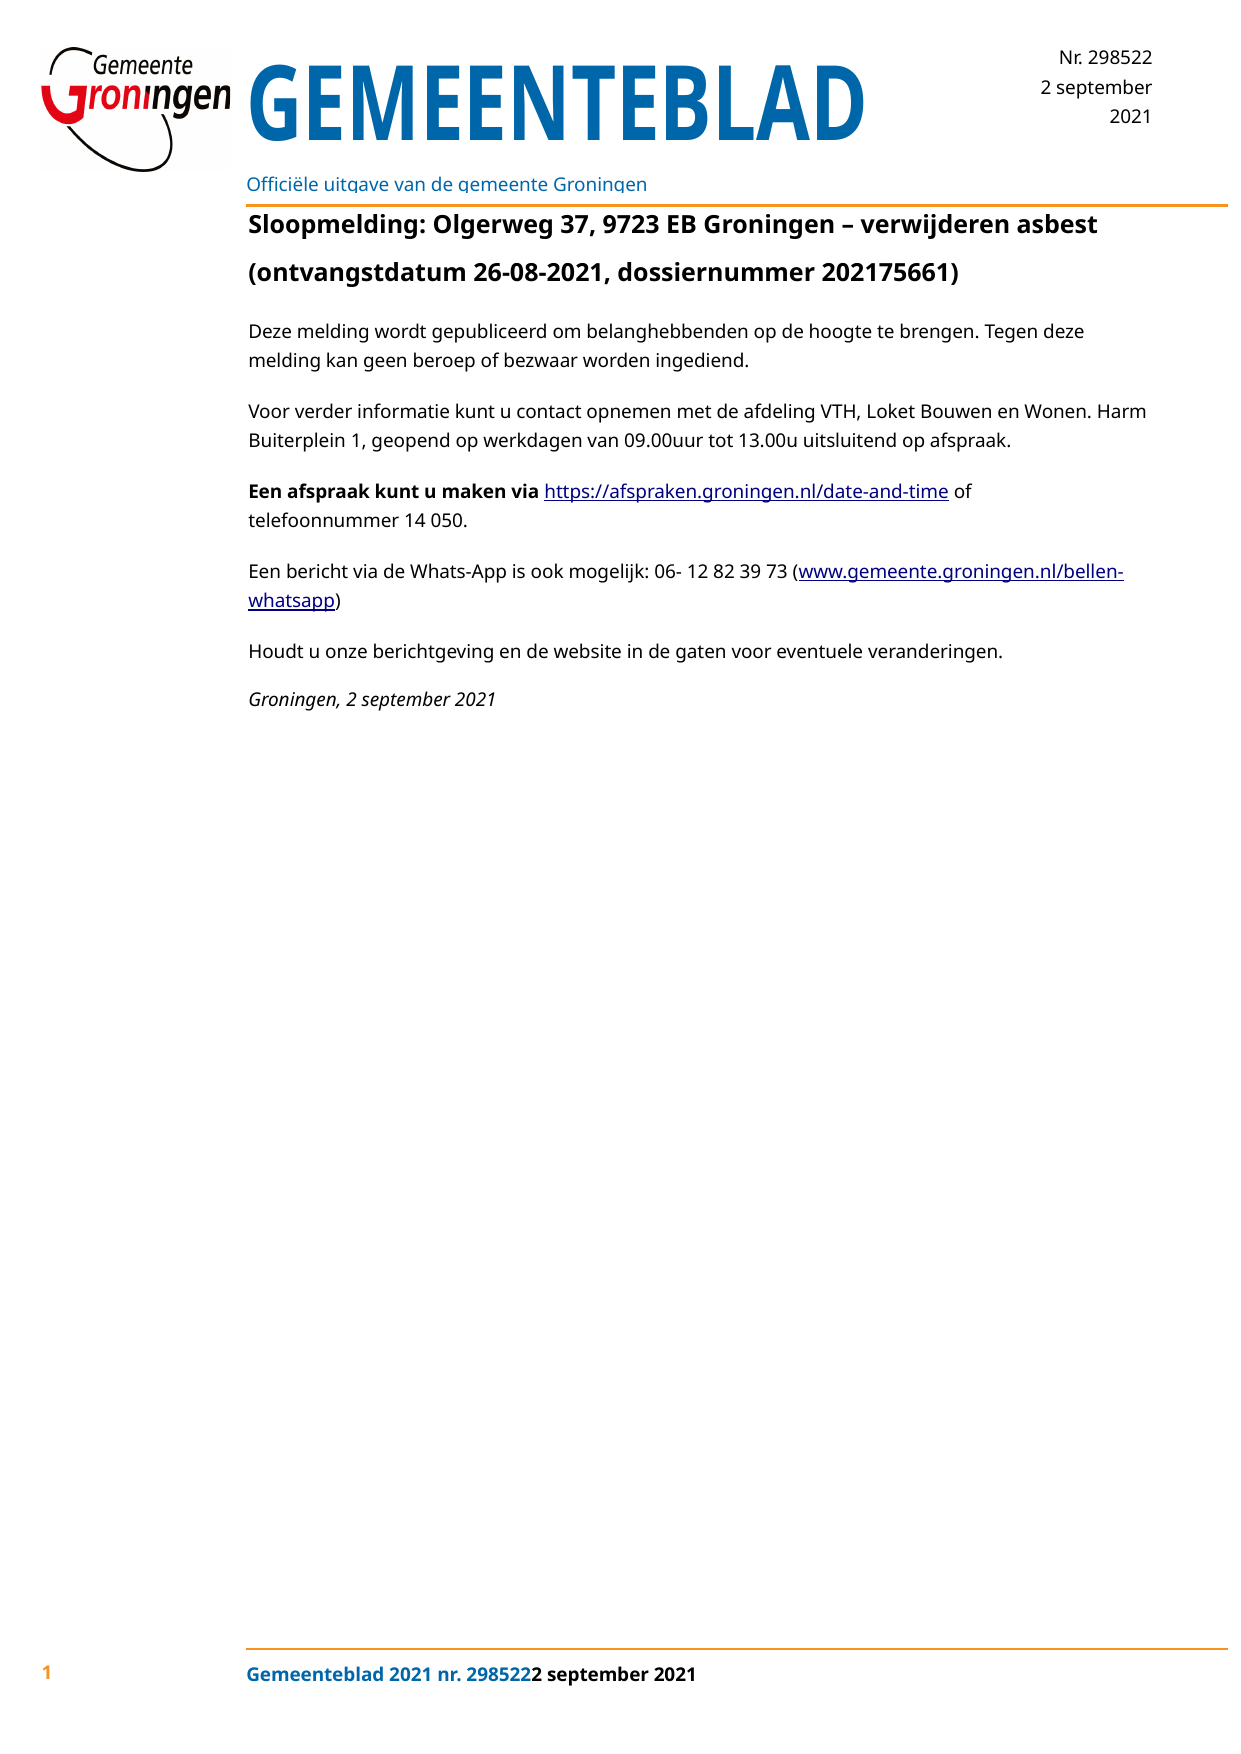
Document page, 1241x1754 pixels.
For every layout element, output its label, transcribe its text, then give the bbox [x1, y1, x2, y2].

text Groningen, 2 september 2021 [248, 686, 1152, 711]
text Deze melding wordt gepubliceerd om belanghebbenden op de hoogte te brengen. Tegen deze melding kan geen beroep of bezwaar worden ingediend. [248, 318, 1152, 373]
text Sloopmelding: Olgerweg 37, 9723 EB Groningen – verwijderen asbest (ontvangstdatum 26-08-2021, dossiernummer 202175661) [248, 207, 1152, 288]
text Een afspraak kunt u maken via https://afspraken.groningen.nl/date-and-time of telefoonnummer 14 050. [248, 478, 1152, 533]
text Voor verder informatie kunt u contact opnemen met de afdeling VTH, Loket Bouwen en Wonen. Harm Buiterplein 1, geopend op werkdagen van 09.00uur tot 13.00u uitsluitend op afspraak. [248, 398, 1152, 453]
text Een bericht via de Whats-App is ook mogelijk: 06- 12 82 39 73 (www.gemeente.groningen.nl/bellen-whatsapp) [248, 558, 1152, 613]
picture [41, 47, 231, 172]
text Houdt u onze berichtgeving en de website in de gaten voor eventuele veranderingen. [248, 638, 1152, 664]
